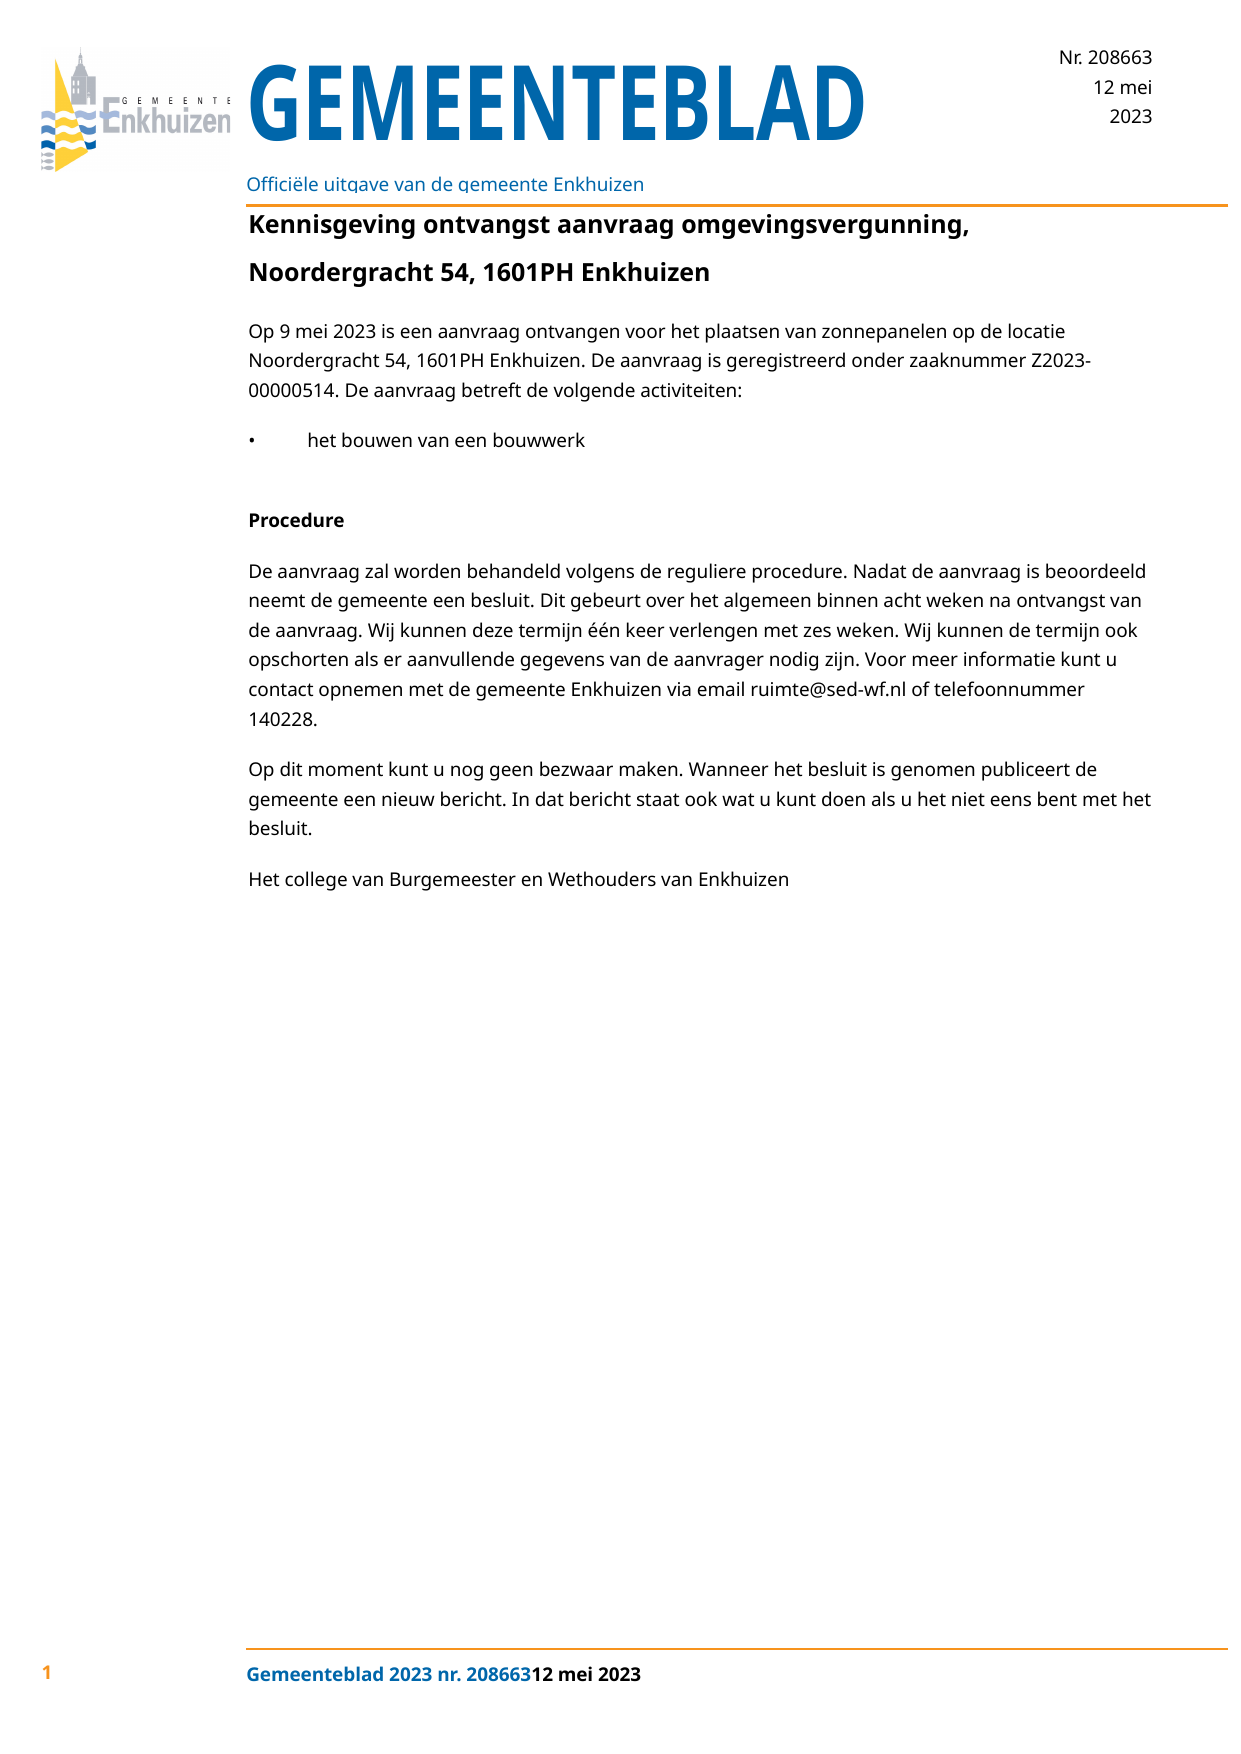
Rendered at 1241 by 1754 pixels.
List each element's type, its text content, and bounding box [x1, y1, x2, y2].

text Procedure [248, 507, 1152, 533]
list het bouwen van een bouwwerk [248, 427, 1152, 453]
text Kennisgeving ontvangst aanvraag omgevingsvergunning, Noordergracht 54, 1601PH Enkhuizen [248, 207, 1152, 288]
picture [41, 47, 231, 172]
text De aanvraag zal worden behandeld volgens de reguliere procedure. Nadat de aanvraag is beoordeeld neemt de gemeente een besluit. Dit gebeurt over het algemeen binnen acht weken na ontvangst van de aanvraag. Wij kunnen deze termijn één keer verlengen met zes weken. Wij kunnen de termijn ook opschorten als er aanvullende gegevens van de aanvrager nodig zijn. Voor meer informatie kunt u contact opnemen met de gemeente Enkhuizen via email ruimte@sed-wf.nl of telefoonnummer 140228. [248, 558, 1152, 732]
text Op dit moment kunt u nog geen bezwaar maken. Wanneer het besluit is genomen publiceert de gemeente een nieuw bericht. In dat bericht staat ook wat u kunt doen als u het niet eens bent met het besluit. [248, 756, 1152, 841]
text Op 9 mei 2023 is een aanvraag ontvangen voor het plaatsen van zonnepanelen op de locatie Noordergracht 54, 1601PH Enkhuizen. De aanvraag is geregistreerd onder zaaknummer Z2023-00000514. De aanvraag betreft de volgende activiteiten: [248, 318, 1152, 403]
text Het college van Burgemeester en Wethouders van Enkhuizen [248, 866, 1152, 892]
